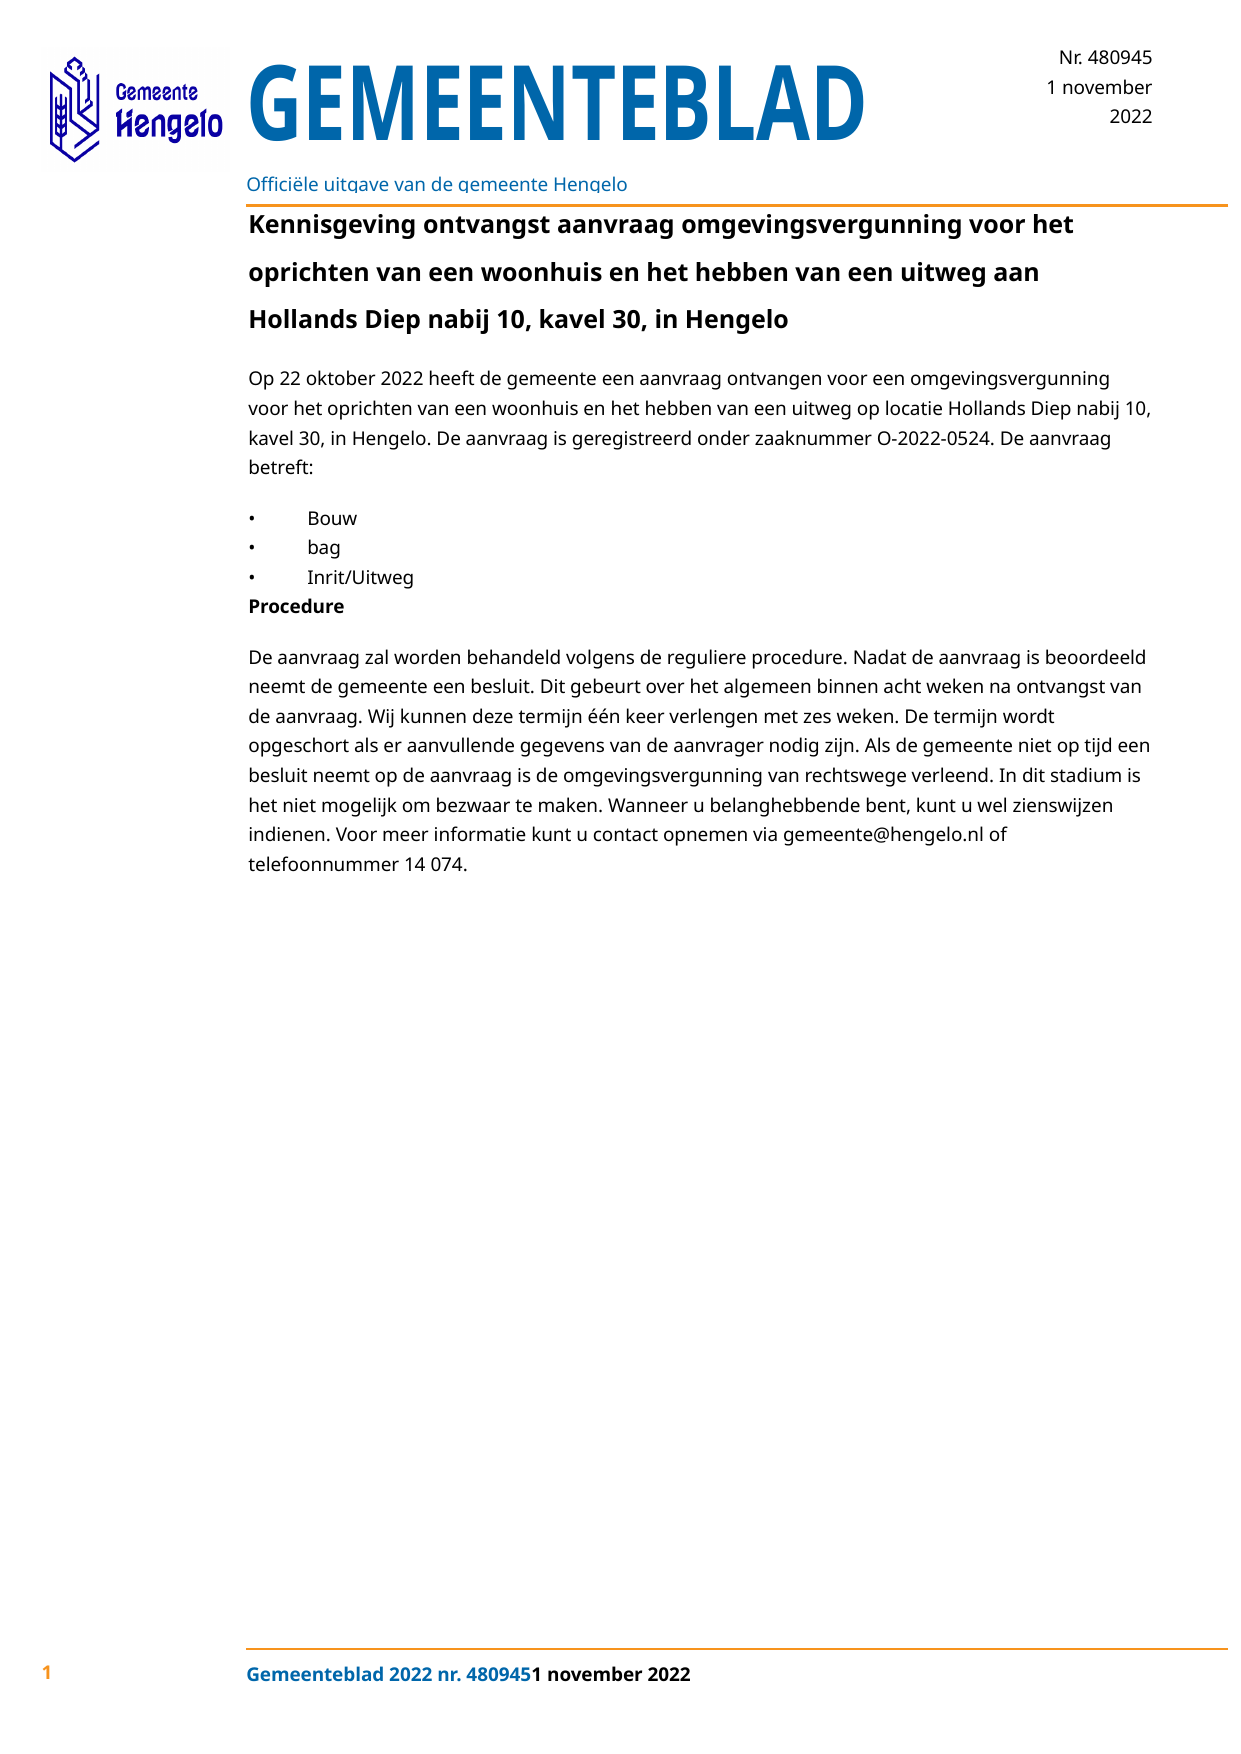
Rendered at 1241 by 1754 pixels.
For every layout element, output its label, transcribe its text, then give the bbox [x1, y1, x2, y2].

text De aanvraag zal worden behandeld volgens de reguliere procedure. Nadat de aanvraag is beoordeeld neemt de gemeente een besluit. Dit gebeurt over het algemeen binnen acht weken na ontvangst van de aanvraag. Wij kunnen deze termijn één keer verlengen met zes weken. De termijn wordt opgeschort als er aanvullende gegevens van de aanvrager nodig zijn. Als de gemeente niet op tijd een besluit neemt op de aanvraag is de omgevingsvergunning van rechtswege verleend. In dit stadium is het niet mogelijk om bezwaar te maken. Wanneer u belanghebbende bent, kunt u wel zienswijzen indienen. Voor meer informatie kunt u contact opnemen via gemeente@hengelo.nl of telefoonnummer 14 074. [248, 644, 1152, 877]
text Kennisgeving ontvangst aanvraag omgevingsvergunning voor het oprichten van een woonhuis en het hebben van een uitweg aan Hollands Diep nabij 10, kavel 30, in Hengelo [248, 207, 1152, 336]
list bag [248, 534, 1152, 560]
text Procedure [248, 593, 1152, 619]
text Op 22 oktober 2022 heeft de gemeente een aanvraag ontvangen voor een omgevingsvergunning voor het oprichten van een woonhuis en het hebben van een uitweg op locatie Hollands Diep nabij 10, kavel 30, in Hengelo. De aanvraag is geregistreerd onder zaaknummer O-2022-0524. De aanvraag betreft: [248, 366, 1152, 480]
picture [41, 47, 231, 172]
list Bouw [248, 505, 1152, 530]
list Inrit/Uitweg [248, 564, 1152, 589]
